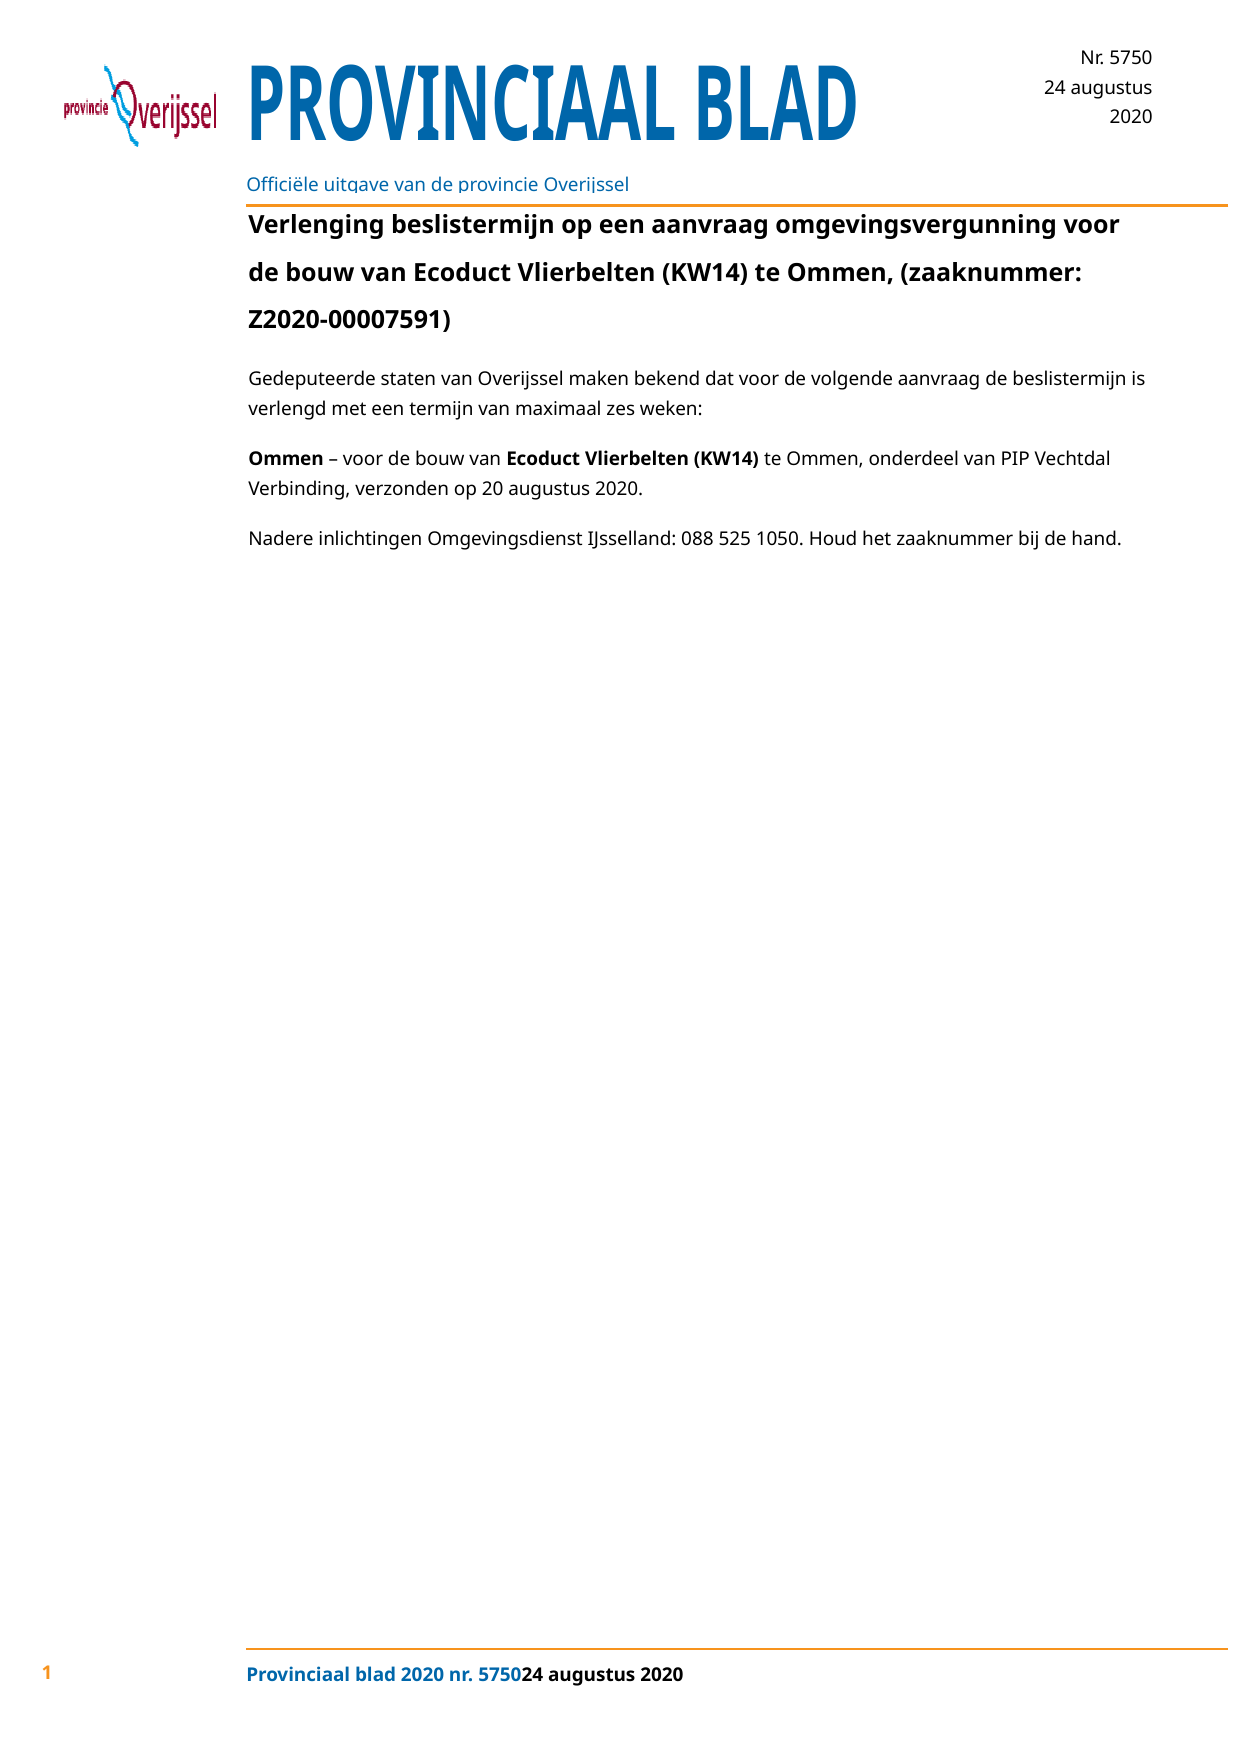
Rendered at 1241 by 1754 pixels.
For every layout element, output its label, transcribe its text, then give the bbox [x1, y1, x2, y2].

text Ommen – voor de bouw van Ecoduct Vlierbelten (KW14) te Ommen, onderdeel van PIP Vechtdal Verbinding, verzonden op 20 augustus 2020. [248, 446, 1152, 501]
text Verlenging beslistermijn op een aanvraag omgevingsvergunning voor de bouw van Ecoduct Vlierbelten (KW14) te Ommen, (zaaknummer: Z2020-00007591) [248, 207, 1152, 336]
text Gedeputeerde staten van Overijssel maken bekend dat voor de volgende aanvraag de beslistermijn is verlengd met een termijn van maximaal zes weken: [248, 366, 1152, 421]
picture [41, 47, 231, 172]
text Nadere inlichtingen Omgevingsdienst IJsselland: 088 525 1050. Houd het zaaknummer bij de hand. [248, 526, 1152, 551]
